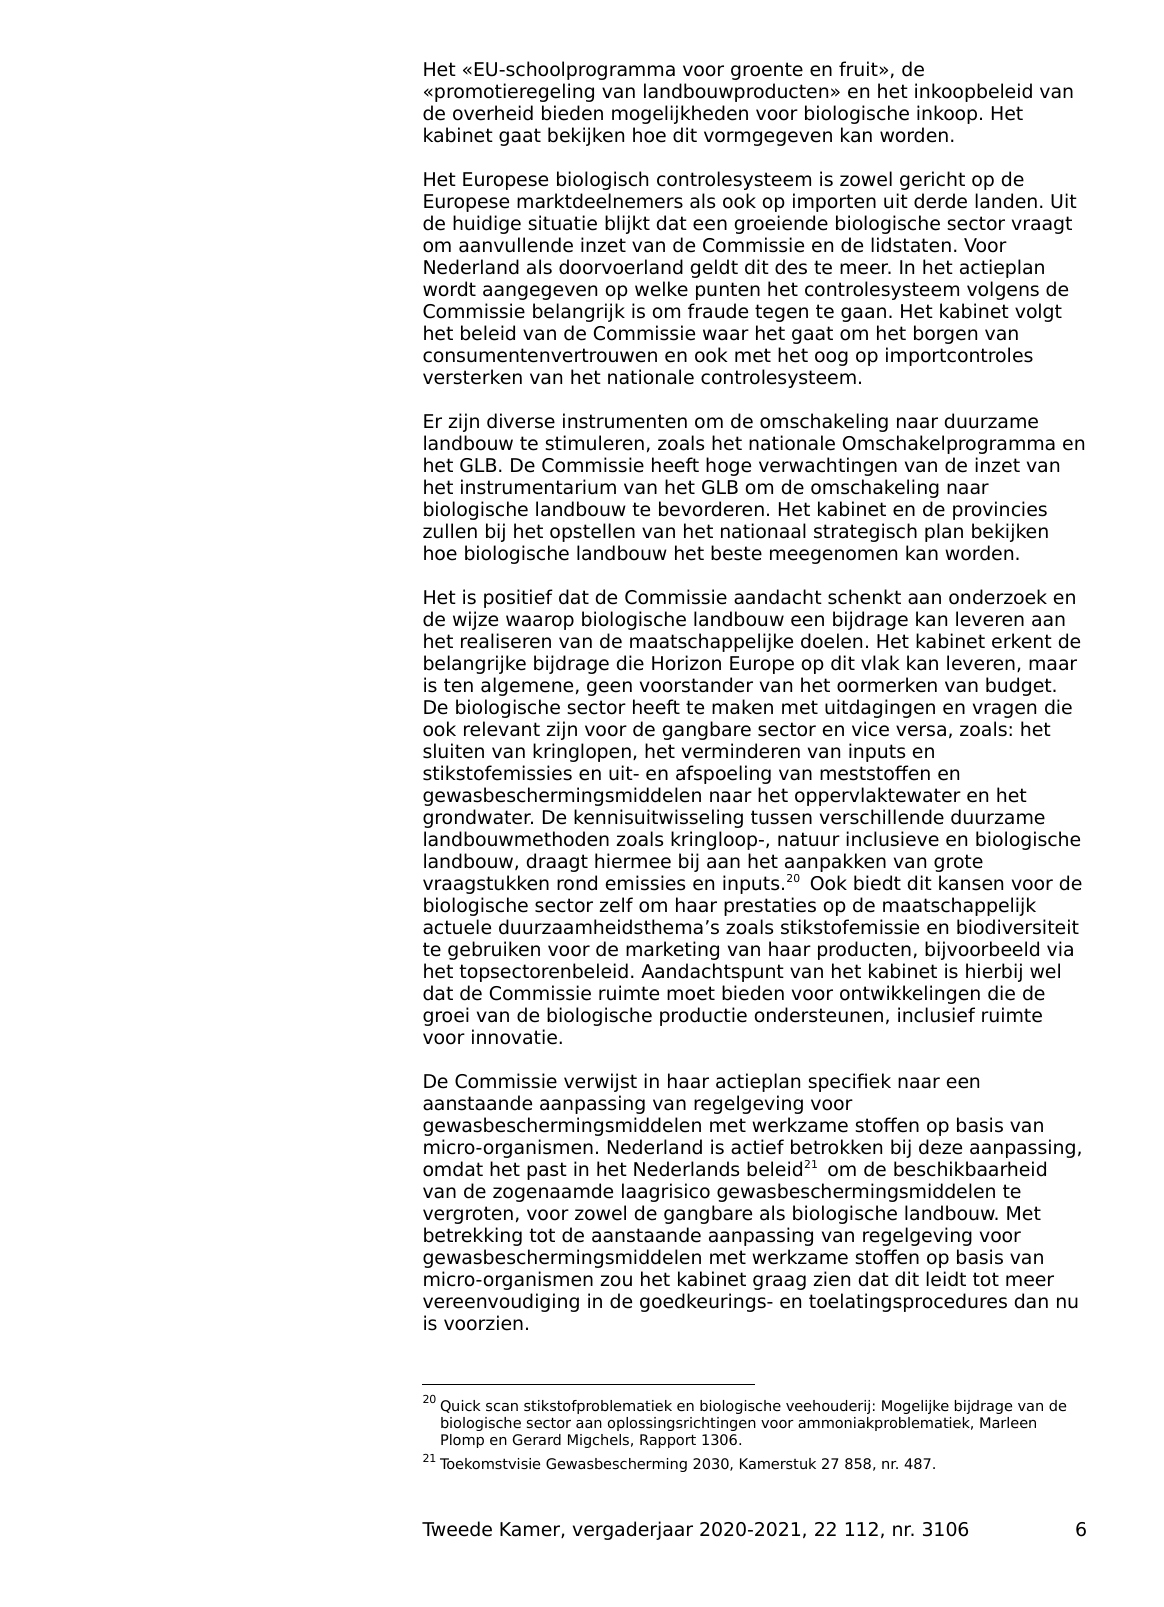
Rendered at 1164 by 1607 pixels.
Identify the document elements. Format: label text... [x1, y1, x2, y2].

text De Commissie verwijst in haar actieplan specifiek naar een aanstaande aanpassing van regelgeving voor gewasbeschermingsmiddelen met werkzame stoffen op basis van micro-organismen. Nederland is actief betrokken bij deze aanpassing, omdat het past in het Nederlands beleid om de beschikbaarheid van de zogenaamde laagrisico gewasbeschermingsmiddelen te vergroten, voor zowel de gangbare als biologische landbouw. Met betrekking tot de aanstaande aanpassing van regelgeving voor gewasbeschermingsmiddelen met werkzame stoffen op basis van micro-organismen zou het kabinet graag zien dat dit leidt tot meer vereenvoudiging in de goedkeurings- en toelatingsprocedures dan nu is voorzien. [422, 1071, 1087, 1335]
text Het «EU-schoolprogramma voor groente en fruit», de «promotieregeling van landbouwproducten» en het inkoopbeleid van de overheid bieden mogelijkheden voor biologische inkoop. Het kabinet gaat bekijken hoe dit vormgegeven kan worden. [422, 59, 1087, 147]
text Toekomstvisie Gewasbescherming 2030, Kamerstuk 27 858, nr. 487. [422, 1452, 1087, 1474]
text Het is positief dat de Commissie aandacht schenkt aan onderzoek en de wijze waarop biologische landbouw een bijdrage kan leveren aan het realiseren van de maatschappelijke doelen. Het kabinet erkent de belangrijke bijdrage die Horizon Europe op dit vlak kan leveren, maar is ten algemene, geen voorstander van het oormerken van budget. De biologische sector heeft te maken met uitdagingen en vragen die ook relevant zijn voor de gangbare sector en vice versa, zoals: het sluiten van kringlopen, het verminderen van inputs en stikstofemissies en uit- en afspoeling van meststoffen en gewasbeschermingsmiddelen naar het oppervlaktewater en het grondwater. De kennisuitwisseling tussen verschillende duurzame landbouwmethoden zoals kringloop-, natuur inclusieve en biologische landbouw, draagt hiermee bij aan het aanpakken van grote vraagstukken rond emissies en inputs. Ook biedt dit kansen voor de biologische sector zelf om haar prestaties op de maatschappelijk actuele duurzaamheidsthema’s zoals stikstofemissie en biodiversiteit te gebruiken voor de marketing van haar producten, bijvoorbeeld via het topsectorenbeleid. Aandachtspunt van het kabinet is hierbij wel dat de Commissie ruimte moet bieden voor ontwikkelingen die de groei van de biologische productie ondersteunen, inclusief ruimte voor innovatie. [422, 587, 1087, 1049]
text Quick scan stikstofproblematiek en biologische veehouderij: Mogelijke bijdrage van de biologische sector aan oplossingsrichtingen voor ammoniakproblematiek, Marleen Plomp en Gerard Migchels, Rapport 1306. [422, 1393, 1087, 1449]
text Het Europese biologisch controlesysteem is zowel gericht op de Europese marktdeelnemers als ook op importen uit derde landen. Uit de huidige situatie blijkt dat een groeiende biologische sector vraagt om aanvullende inzet van de Commissie en de lidstaten. Voor Nederland als doorvoerland geldt dit des te meer. In het actieplan wordt aangegeven op welke punten het controlesysteem volgens de Commissie belangrijk is om fraude tegen te gaan. Het kabinet volgt het beleid van de Commissie waar het gaat om het borgen van consumentenvertrouwen en ook met het oog op importcontroles versterken van het nationale controlesysteem. [422, 169, 1087, 389]
text Er zijn diverse instrumenten om de omschakeling naar duurzame landbouw te stimuleren, zoals het nationale Omschakelprogramma en het GLB. De Commissie heeft hoge verwachtingen van de inzet van het instrumentarium van het GLB om de omschakeling naar biologische landbouw te bevorderen. Het kabinet en de provincies zullen bij het opstellen van het nationaal strategisch plan bekijken hoe biologische landbouw het beste meegenomen kan worden. [422, 411, 1087, 565]
